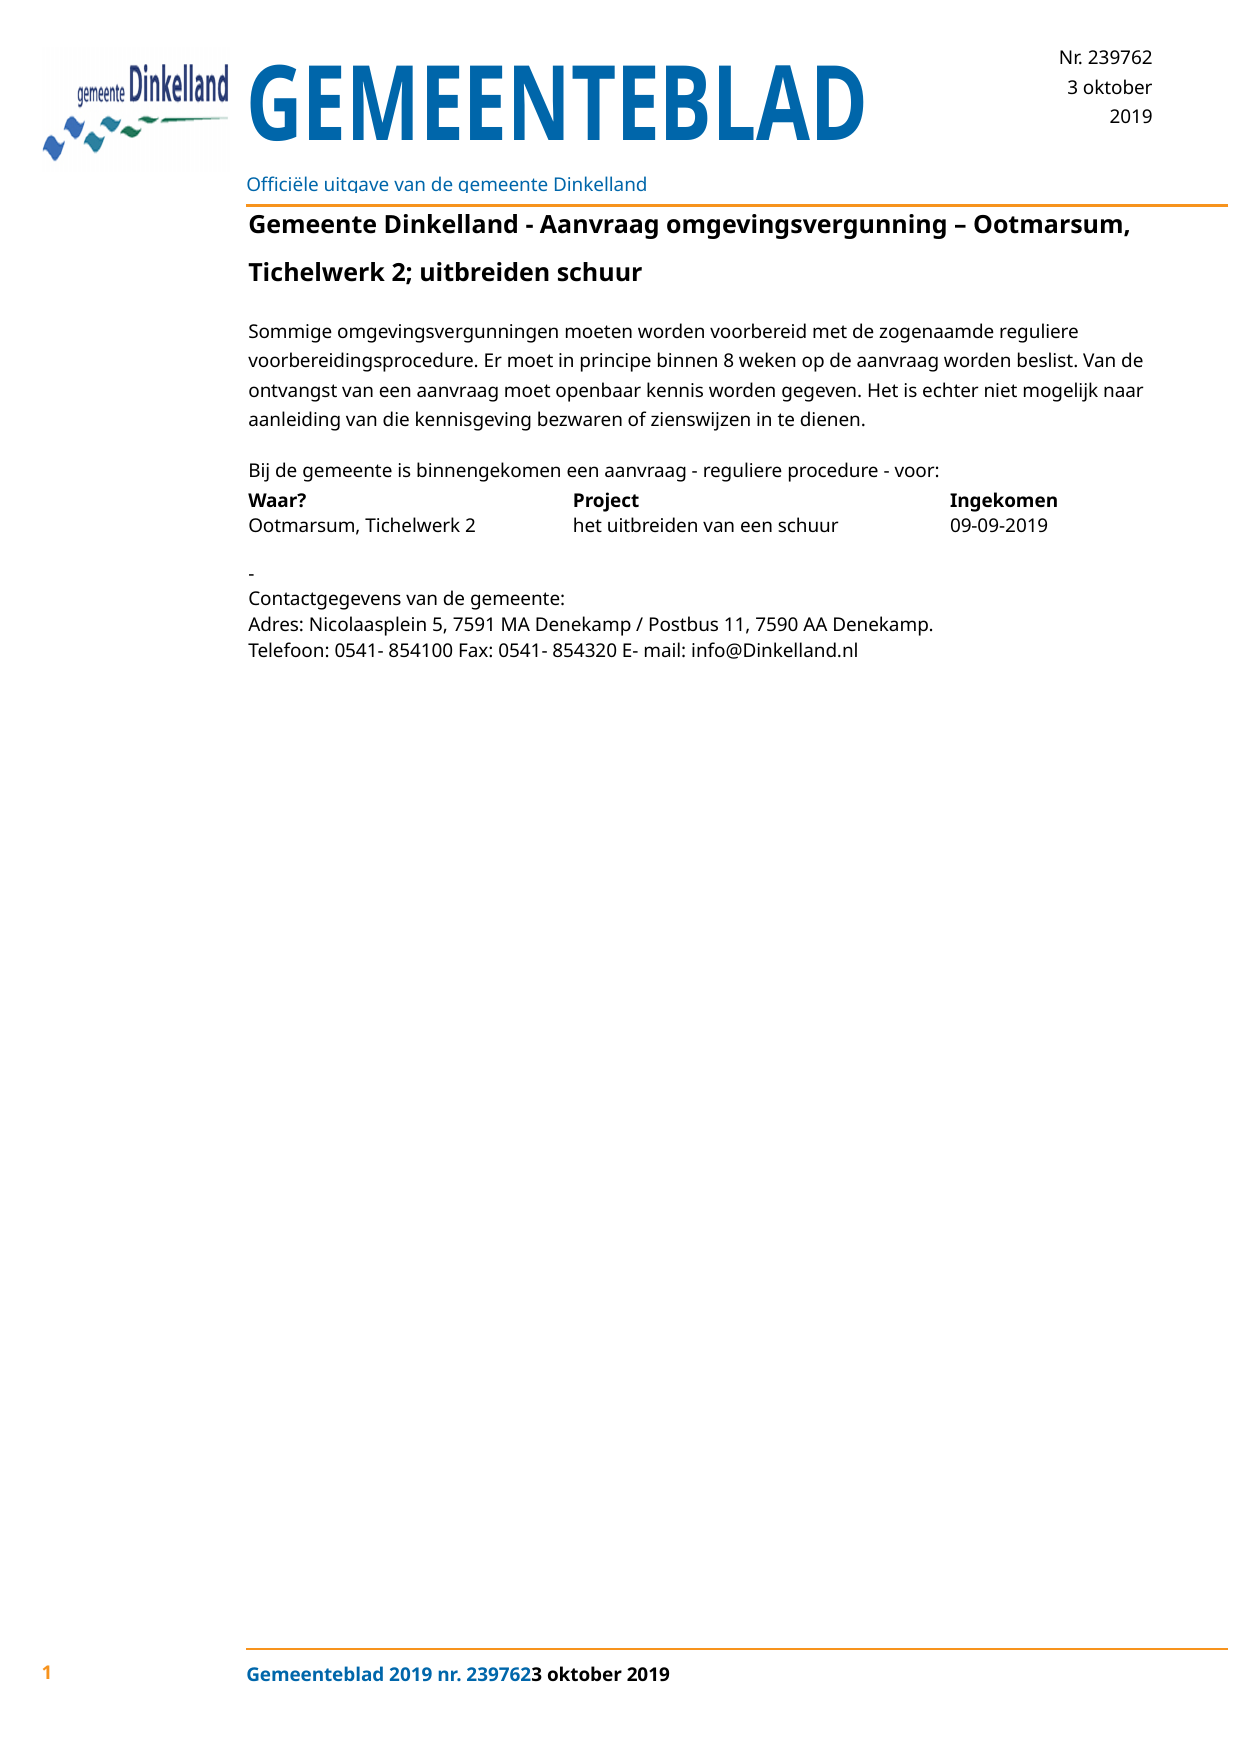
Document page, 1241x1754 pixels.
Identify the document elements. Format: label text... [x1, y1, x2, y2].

table_header Project [573, 487, 950, 512]
text Bij de gemeente is binnengekomen een aanvraag - reguliere procedure - voor: [248, 457, 1152, 483]
table_cell het uitbreiden van een schuur [573, 513, 950, 538]
text Contactgegevens van de gemeente: [248, 585, 1152, 611]
text Gemeente Dinkelland - Aanvraag omgevingsvergunning – Ootmarsum, Tichelwerk 2; uitbreiden schuur [248, 207, 1152, 288]
text Telefoon: 0541- 854100 Fax: 0541- 854320 E- mail: info@Dinkelland.nl [248, 637, 1152, 663]
text Adres: Nicolaasplein 5, 7591 MA Denekamp / Postbus 11, 7590 AA Denekamp. [248, 611, 1152, 637]
table_cell 09-09-2019 [950, 513, 1152, 538]
table_header Ingekomen [950, 487, 1152, 512]
picture [41, 47, 231, 172]
table_header Waar? [248, 487, 573, 512]
table_cell Ootmarsum, Tichelwerk 2 [248, 513, 573, 538]
text Sommige omgevingsvergunningen moeten worden voorbereid met de zogenaamde reguliere voorbereidingsprocedure. Er moet in principe binnen 8 weken op de aanvraag worden beslist. Van de ontvangst van een aanvraag moet openbaar kennis worden gegeven. Het is echter niet mogelijk naar aanleiding van die kennisgeving bezwaren of zienswijzen in te dienen. [248, 318, 1152, 432]
text - [248, 560, 1152, 585]
